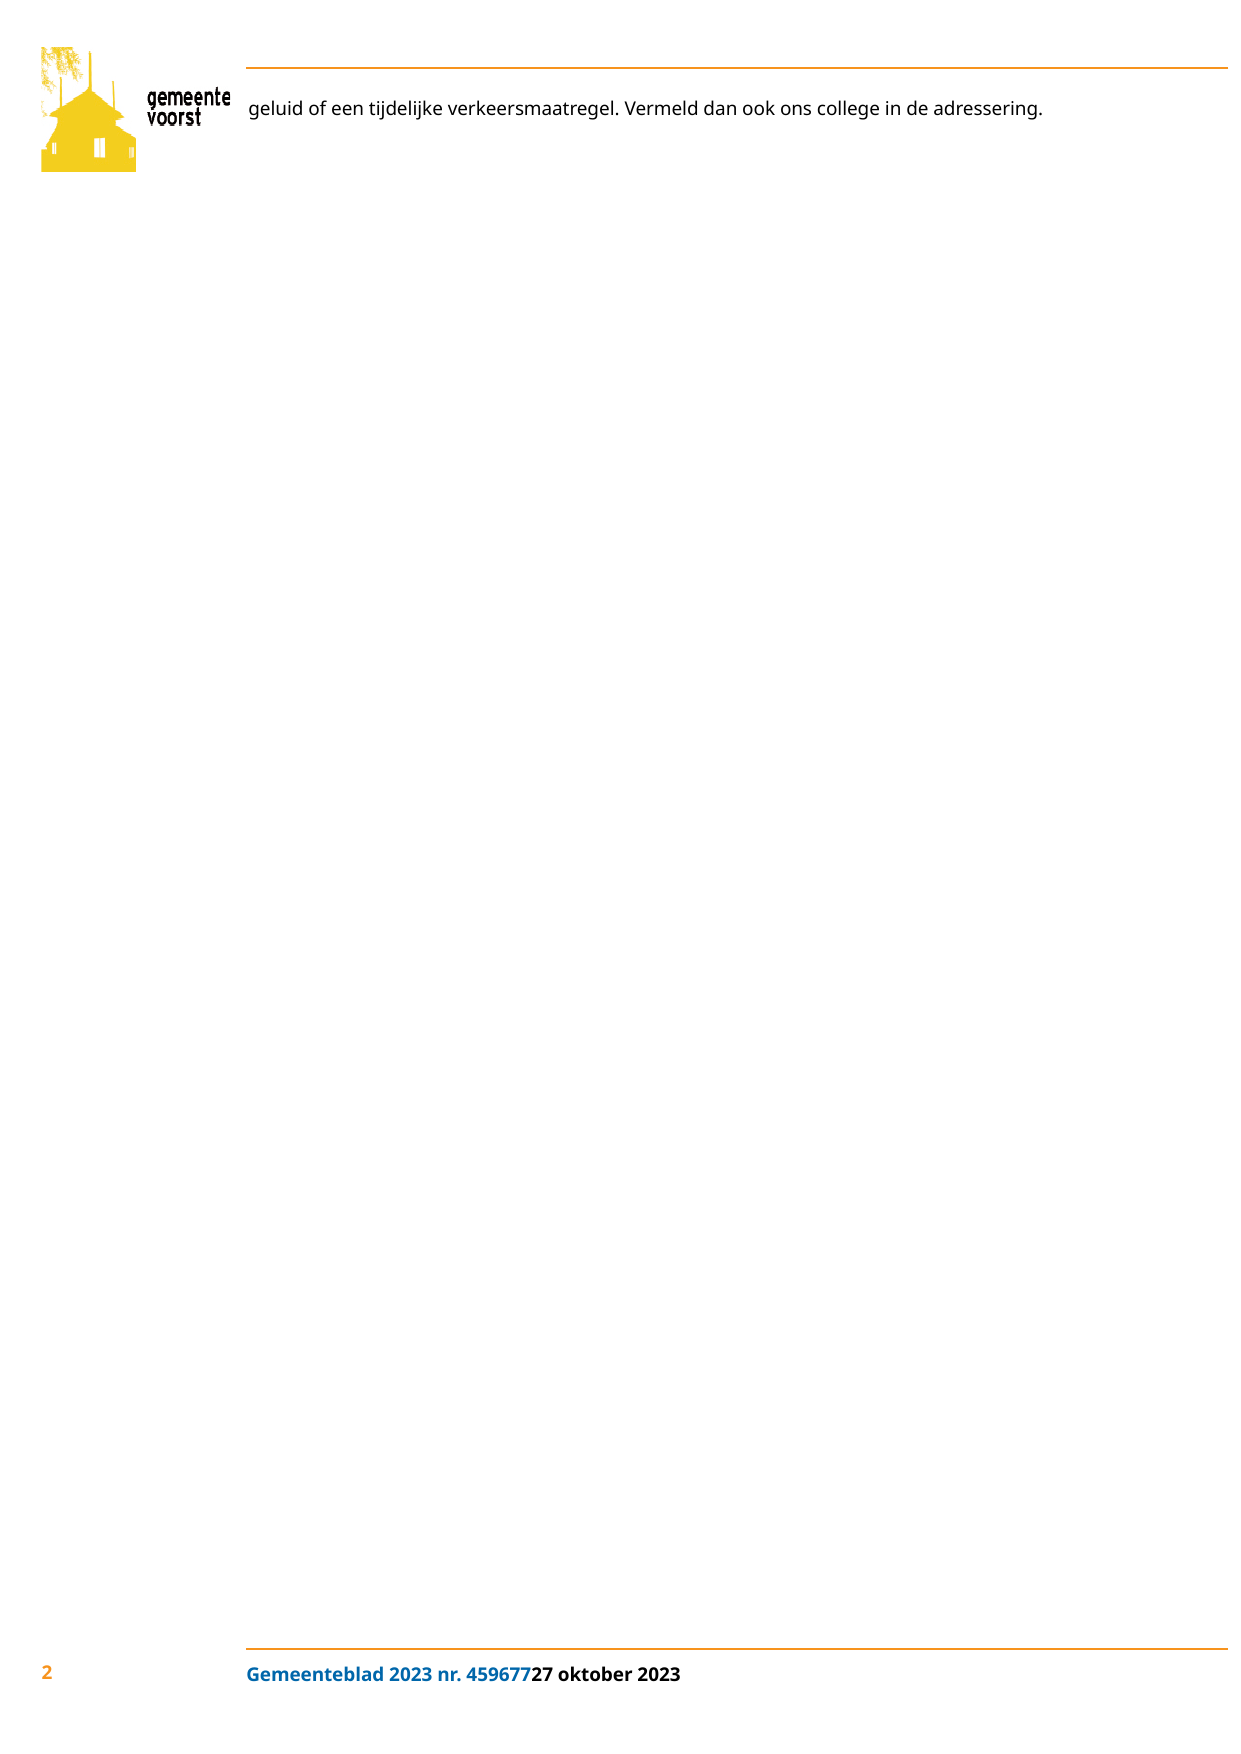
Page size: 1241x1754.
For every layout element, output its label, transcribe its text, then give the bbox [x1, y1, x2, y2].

picture [41, 47, 231, 172]
text geluid of een tijdelijke verkeersmaatregel. Vermeld dan ook ons college in de adressering. [248, 95, 1152, 121]
